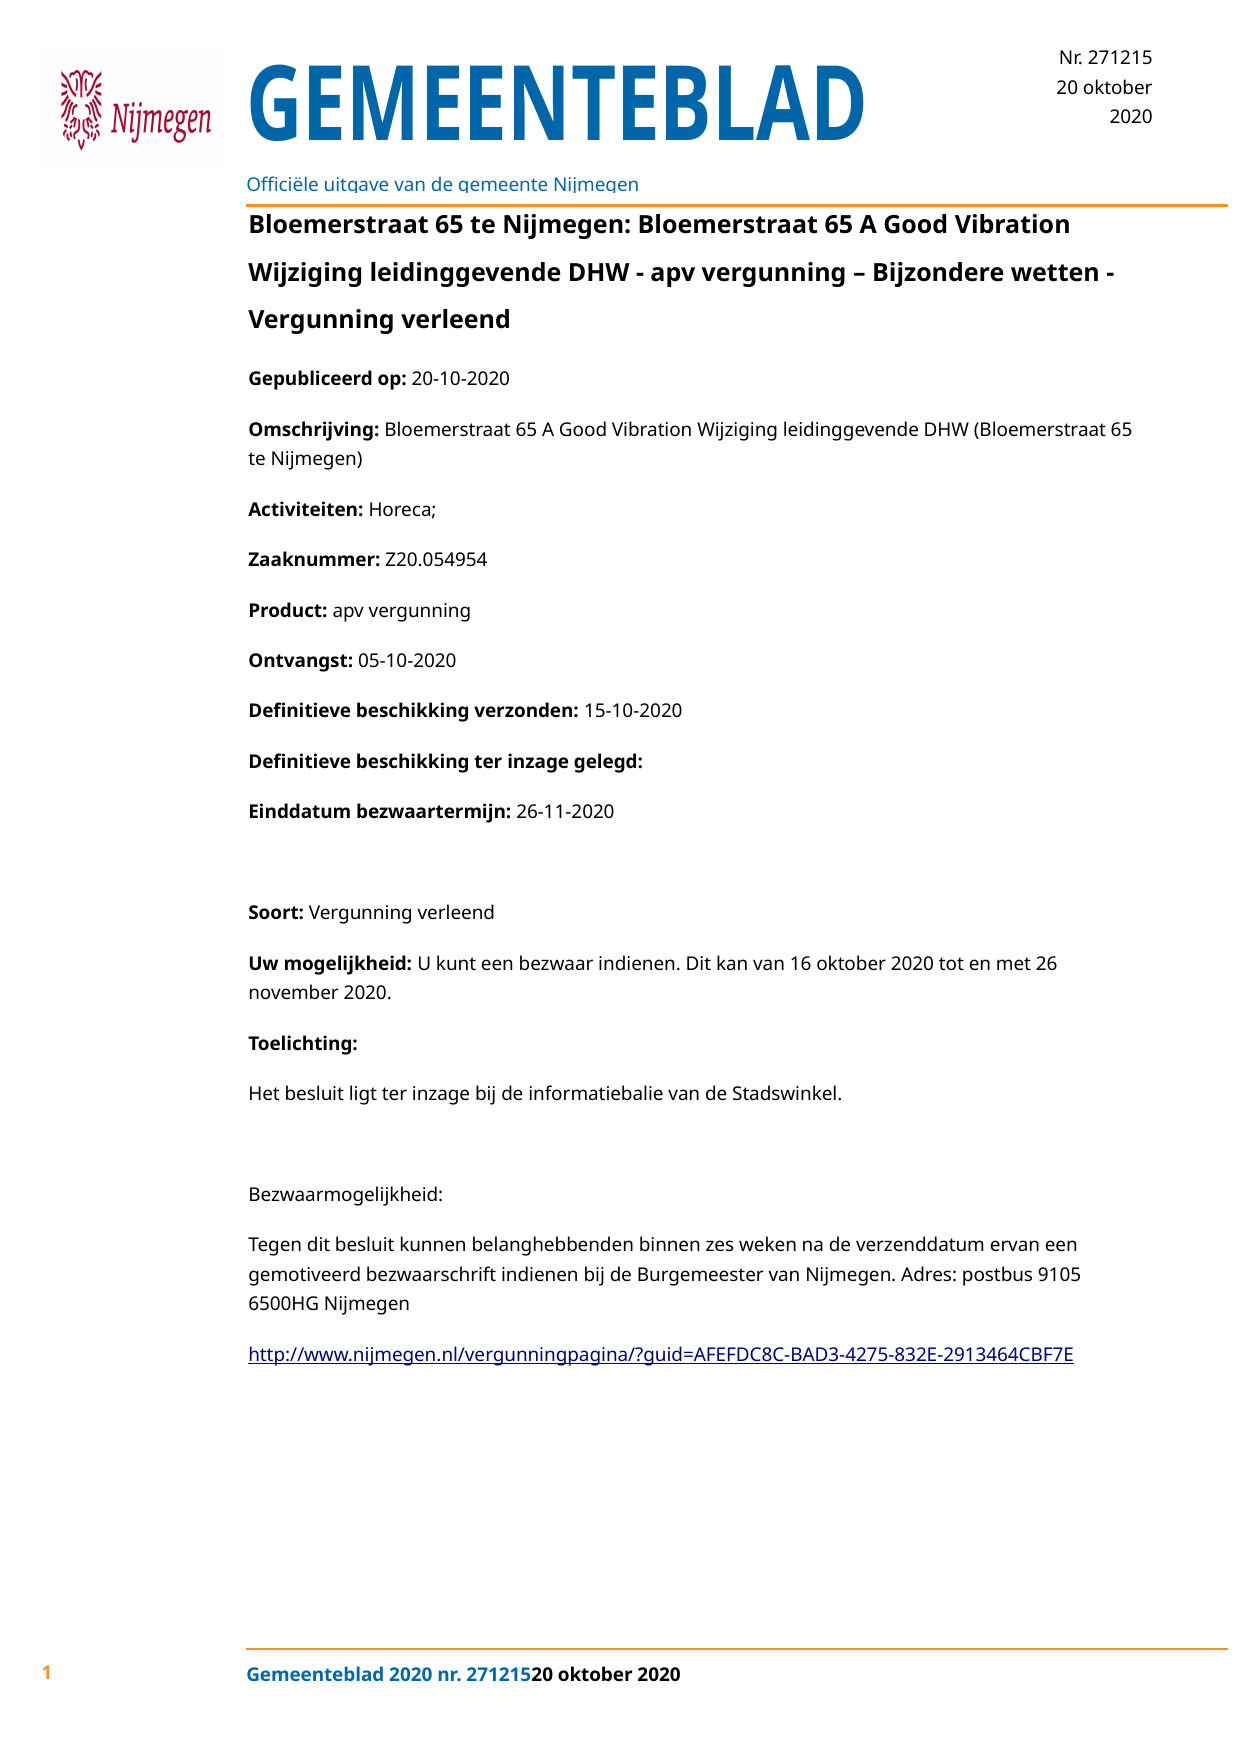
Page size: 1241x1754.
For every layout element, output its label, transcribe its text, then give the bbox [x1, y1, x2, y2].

text Het besluit ligt ter inzage bij de informatiebalie van de Stadswinkel. [248, 1080, 1152, 1106]
text Tegen dit besluit kunnen belanghebbenden binnen zes weken na de verzenddatum ervan een gemotiveerd bezwaarschrift indienen bij de Burgemeester van Nijmegen. Adres: postbus 9105 6500HG Nijmegen [248, 1231, 1152, 1316]
text Bezwaarmogelijkheid: [248, 1181, 1152, 1207]
text Definitieve beschikking ter inzage gelegd: [248, 748, 1152, 774]
text Toelichting: [248, 1030, 1152, 1055]
text Ontvangst: 05-10-2020 [248, 647, 1152, 673]
text Zaaknummer: Z20.054954 [248, 546, 1152, 572]
text Gepubliceerd op: 20-10-2020 [248, 366, 1152, 391]
text http://www.nijmegen.nl/vergunningpagina/?guid=AFEFDC8C-BAD3-4275-832E-2913464CBF7E [248, 1341, 1152, 1367]
text Bloemerstraat 65 te Nijmegen: Bloemerstraat 65 A Good Vibration Wijziging leidinggevende DHW - apv vergunning – Bijzondere wetten - Vergunning verleend [248, 207, 1152, 336]
text Uw mogelijkheid: U kunt een bezwaar indienen. Dit kan van 16 oktober 2020 tot en met 26 november 2020. [248, 950, 1152, 1005]
text Soort: Vergunning verleend [248, 899, 1152, 925]
text Omschrijving: Bloemerstraat 65 A Good Vibration Wijziging leidinggevende DHW (Bloemerstraat 65 te Nijmegen) [248, 416, 1152, 471]
text Definitieve beschikking verzonden: 15-10-2020 [248, 698, 1152, 723]
text Einddatum bezwaartermijn: 26-11-2020 [248, 798, 1152, 824]
picture [41, 47, 231, 172]
text Product: apv vergunning [248, 597, 1152, 622]
text Activiteiten: Horeca; [248, 496, 1152, 522]
